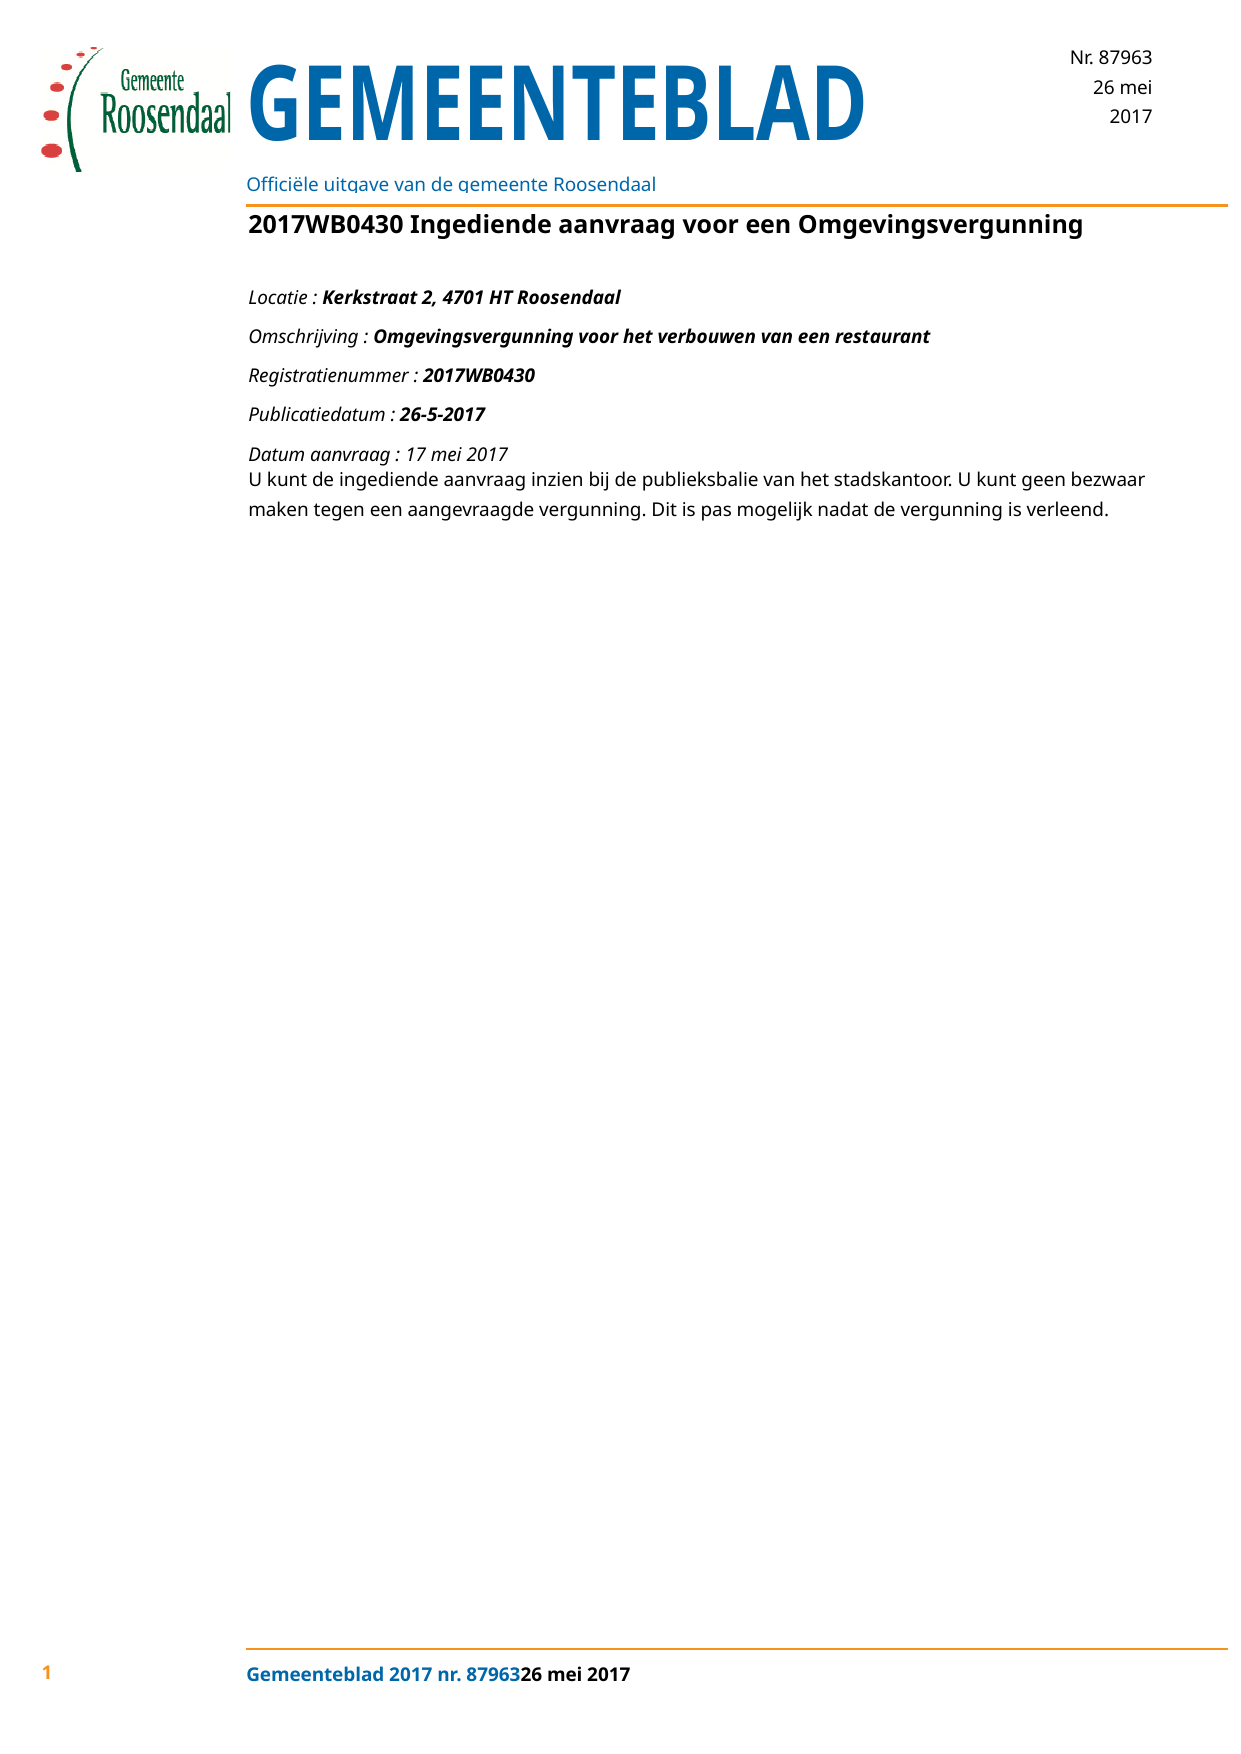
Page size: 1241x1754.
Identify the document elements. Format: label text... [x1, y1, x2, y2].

text Datum aanvraag : 17 mei 2017 [248, 441, 1152, 467]
picture [41, 47, 231, 172]
text Locatie : Kerkstraat 2, 4701 HT Roosendaal [248, 284, 1152, 309]
text Omschrijving : Omgevingsvergunning voor het verbouwen van een restaurant [248, 323, 1152, 349]
text 2017WB0430 Ingediende aanvraag voor een Omgevingsvergunning [248, 207, 1152, 241]
text Publicatiedatum : 26-5-2017 [248, 402, 1152, 427]
text U kunt de ingediende aanvraag inzien bij de publieksbalie van het stadskantoor. U kunt geen bezwaar maken tegen een aangevraagde vergunning. Dit is pas mogelijk nadat de vergunning is verleend. [248, 467, 1152, 522]
text Registratienummer : 2017WB0430 [248, 362, 1152, 388]
